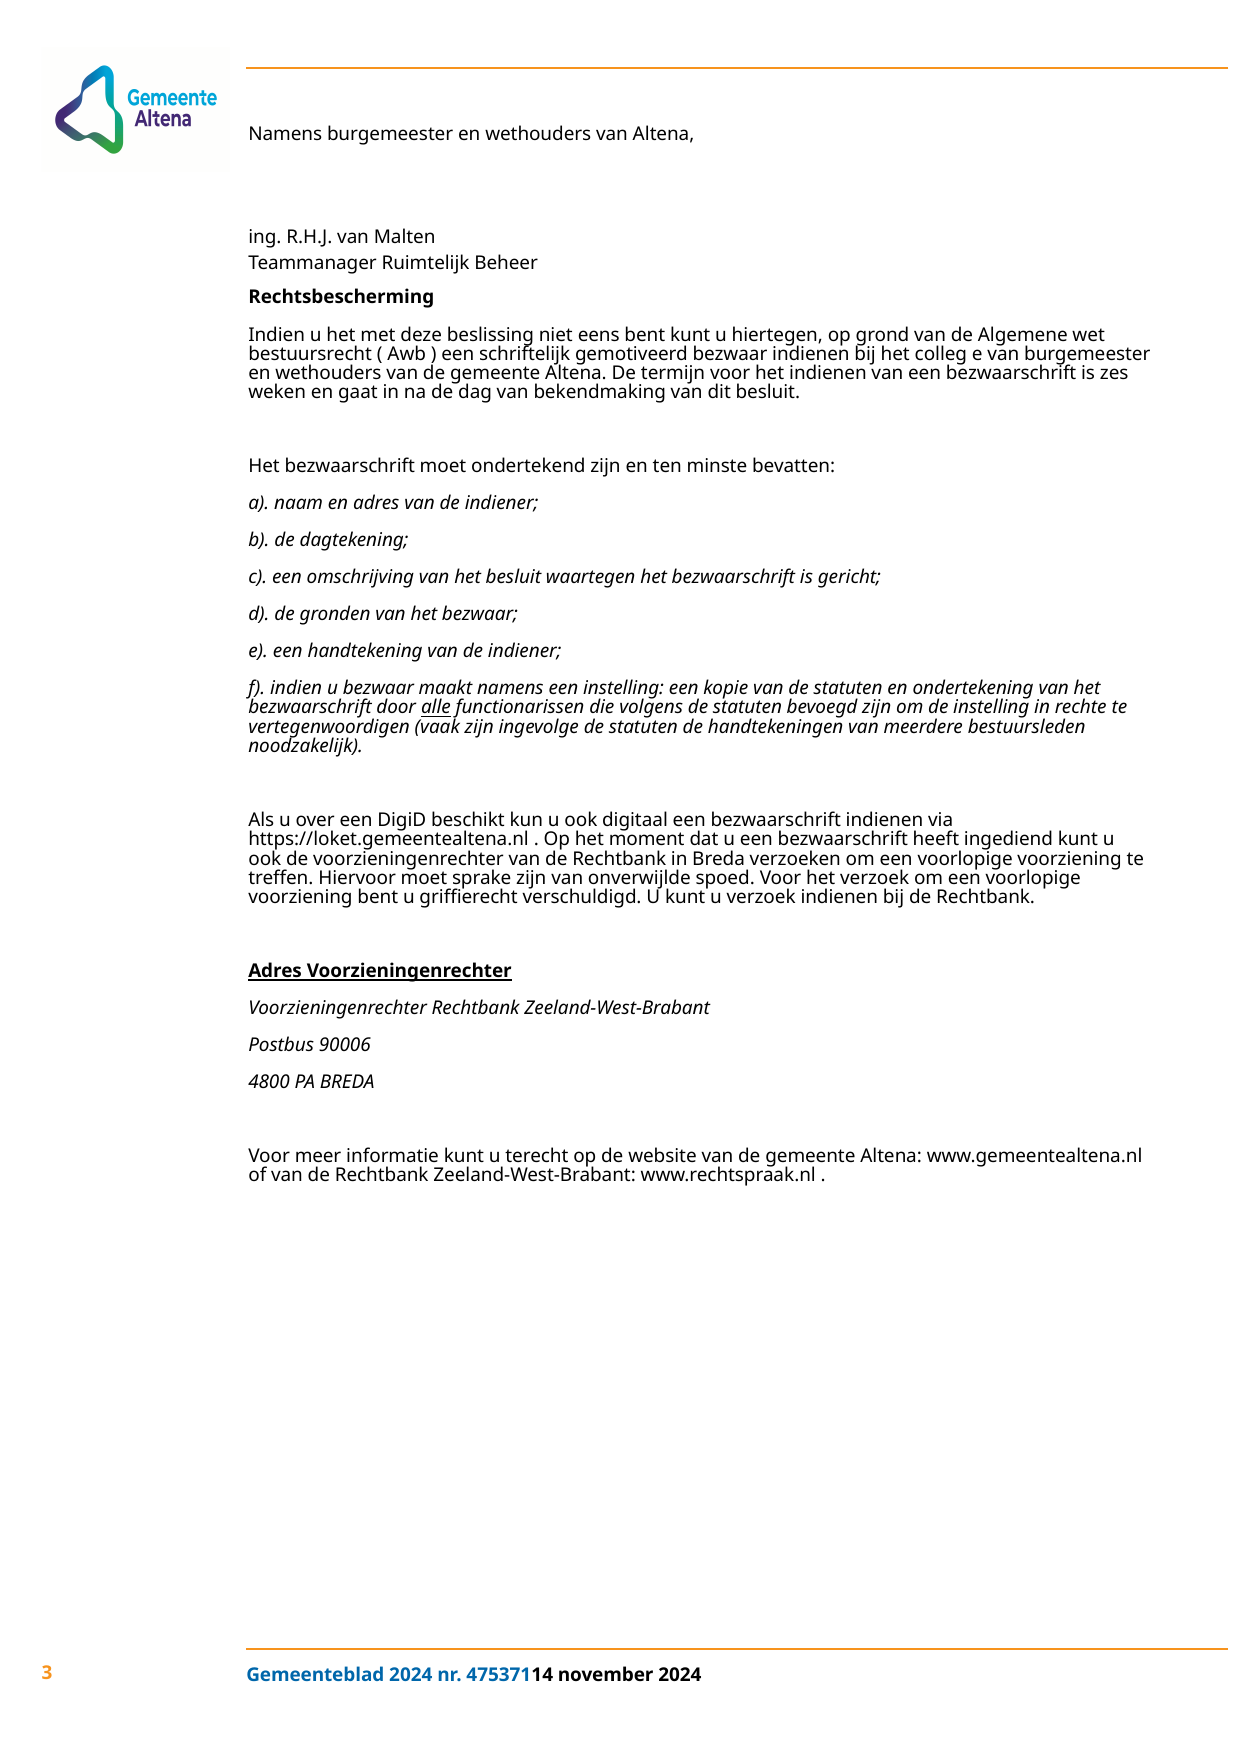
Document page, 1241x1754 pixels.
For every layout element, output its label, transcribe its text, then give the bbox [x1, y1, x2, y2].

text b). de dagtekening; [248, 531, 1152, 551]
text 4800 PA BREDA [248, 1073, 1152, 1092]
text Het bezwaarschrift moet ondertekend zijn en ten minste bevatten: [248, 457, 1152, 477]
text Als u over een DigiD beschikt kun u ook digitaal een bezwaarschrift indienen via https://loket.gemeentealtena.nl . Op het moment dat u een bezwaarschrift heeft ingediend kunt u ook de voorzieningenrechter van de Rechtbank in Breda verzoeken om een voorlopige voorziening te treffen. Hiervoor moet sprake zijn van onverwijlde spoed. Voor het verzoek om een voorlopige voorziening bent u griffierecht verschuldigd. U kunt u verzoek indienen bij de Rechtbank. [248, 811, 1152, 907]
text d). de gronden van het bezwaar; [248, 605, 1152, 624]
text Voorzieningenrechter Rechtbank Zeeland-West-Brabant [248, 999, 1152, 1018]
text Namens burgemeester en wethouders van Altena, [248, 121, 1152, 146]
text Teammanager Ruimtelijk Beheer [248, 249, 1152, 275]
text Adres Voorzieningenrechter [248, 962, 1152, 981]
text f). indien u bezwaar maakt namens een instelling: een kopie van de statuten en ondertekening van het bezwaarschrift door alle functionarissen die volgens de statuten bevoegd zijn om de instelling in rechte te vertegenwoordigen (vaak zijn ingevolge de statuten de handtekeningen van meerdere bestuursleden noodzakelijk). [248, 679, 1152, 756]
text a). naam en adres van de indiener; [248, 494, 1152, 513]
text Indien u het met deze beslissing niet eens bent kunt u hiertegen, op grond van de Algemene wet bestuursrecht ( Awb ) een schriftelijk gemotiveerd bezwaar indienen bij het colleg e van burgemeester en wethouders van de gemeente Altena. De termijn voor het indienen van een bezwaarschrift is zes weken en gaat in na de dag van bekendmaking van dit besluit. [248, 326, 1152, 403]
text e). een handtekening van de indiener; [248, 642, 1152, 661]
text Postbus 90006 [248, 1036, 1152, 1055]
text Voor meer informatie kunt u terecht op de website van de gemeente Altena: www.gemeentealtena.nl of van de Rechtbank Zeeland-West-Brabant: www.rechtspraak.nl . [248, 1147, 1152, 1185]
text ing. R.H.J. van Malten [248, 223, 1152, 249]
picture [41, 47, 231, 172]
text c). een omschrijving van het besluit waartegen het bezwaarschrift is gericht; [248, 568, 1152, 587]
text Rechtsbescherming [248, 288, 1152, 308]
